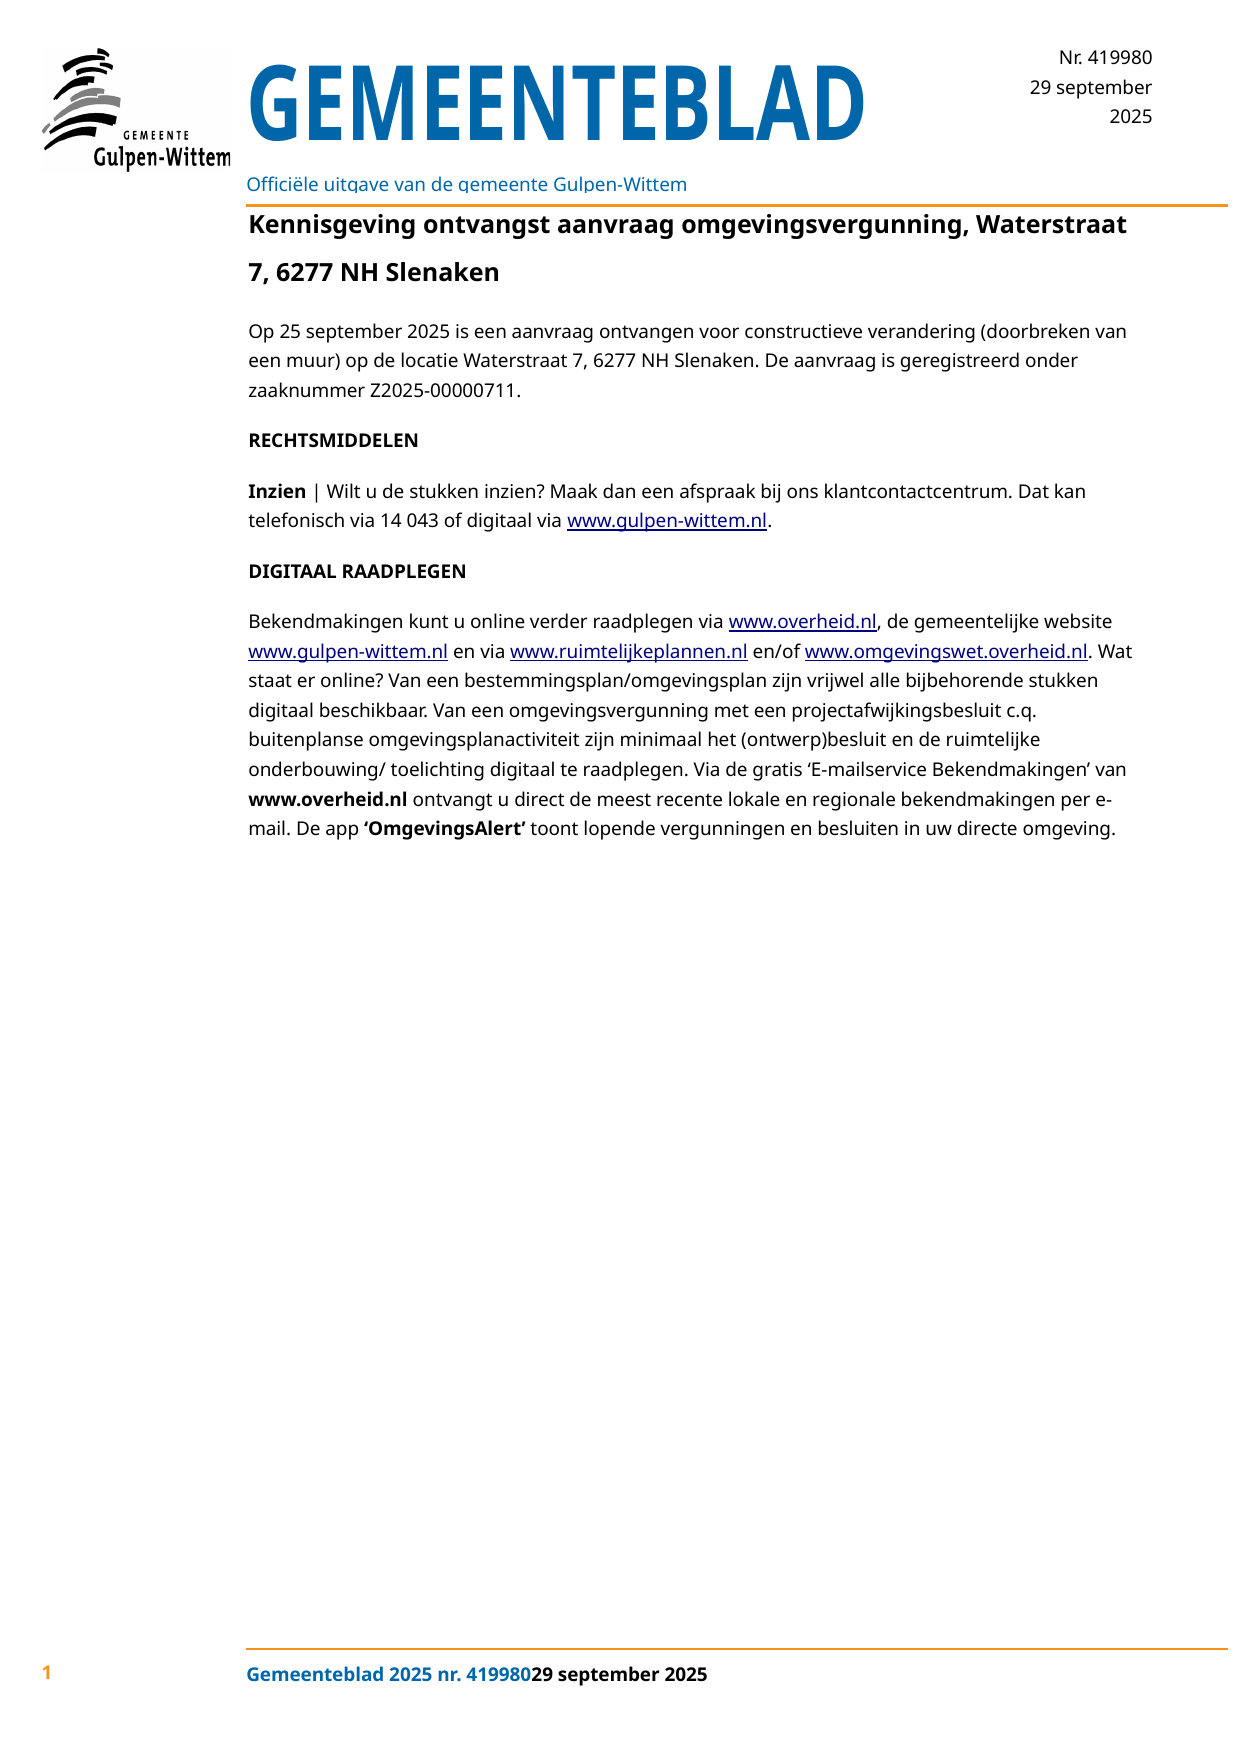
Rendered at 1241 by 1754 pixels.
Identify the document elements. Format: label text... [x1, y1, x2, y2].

text Kennisgeving ontvangst aanvraag omgevingsvergunning, Waterstraat 7, 6277 NH Slenaken [248, 207, 1152, 288]
text Bekendmakingen kunt u online verder raadplegen via www.overheid.nl, de gemeentelijke website www.gulpen-wittem.nl en via www.ruimtelijkeplannen.nl en/of www.omgevingswet.overheid.nl. Wat staat er online? Van een bestemmingsplan/omgevingsplan zijn vrijwel alle bijbehorende stukken digitaal beschikbaar. Van een omgevingsvergunning met een projectafwijkingsbesluit c.q. buitenplanse omgevingsplanactiviteit zijn minimaal het (ontwerp)besluit en de ruimtelijke onderbouwing/ toelichting digitaal te raadplegen. Via de gratis ‘E-mailservice Bekendmakingen’ van www.overheid.nl ontvangt u direct de meest recente lokale en regionale bekendmakingen per e-mail. De app ‘OmgevingsAlert’ toont lopende vergunningen en besluiten in uw directe omgeving. [248, 608, 1152, 841]
picture [41, 47, 231, 172]
text DIGITAAL RAADPLEGEN [248, 558, 1152, 584]
text RECHTSMIDDELEN [248, 427, 1152, 453]
text Inzien | Wilt u de stukken inzien? Maak dan een afspraak bij ons klantcontactcentrum. Dat kan telefonisch via 14 043 of digitaal via www.gulpen-wittem.nl. [248, 478, 1152, 533]
text Op 25 september 2025 is een aanvraag ontvangen voor constructieve verandering (doorbreken van een muur) op de locatie Waterstraat 7, 6277 NH Slenaken. De aanvraag is geregistreerd onder zaaknummer Z2025-00000711. [248, 318, 1152, 403]
